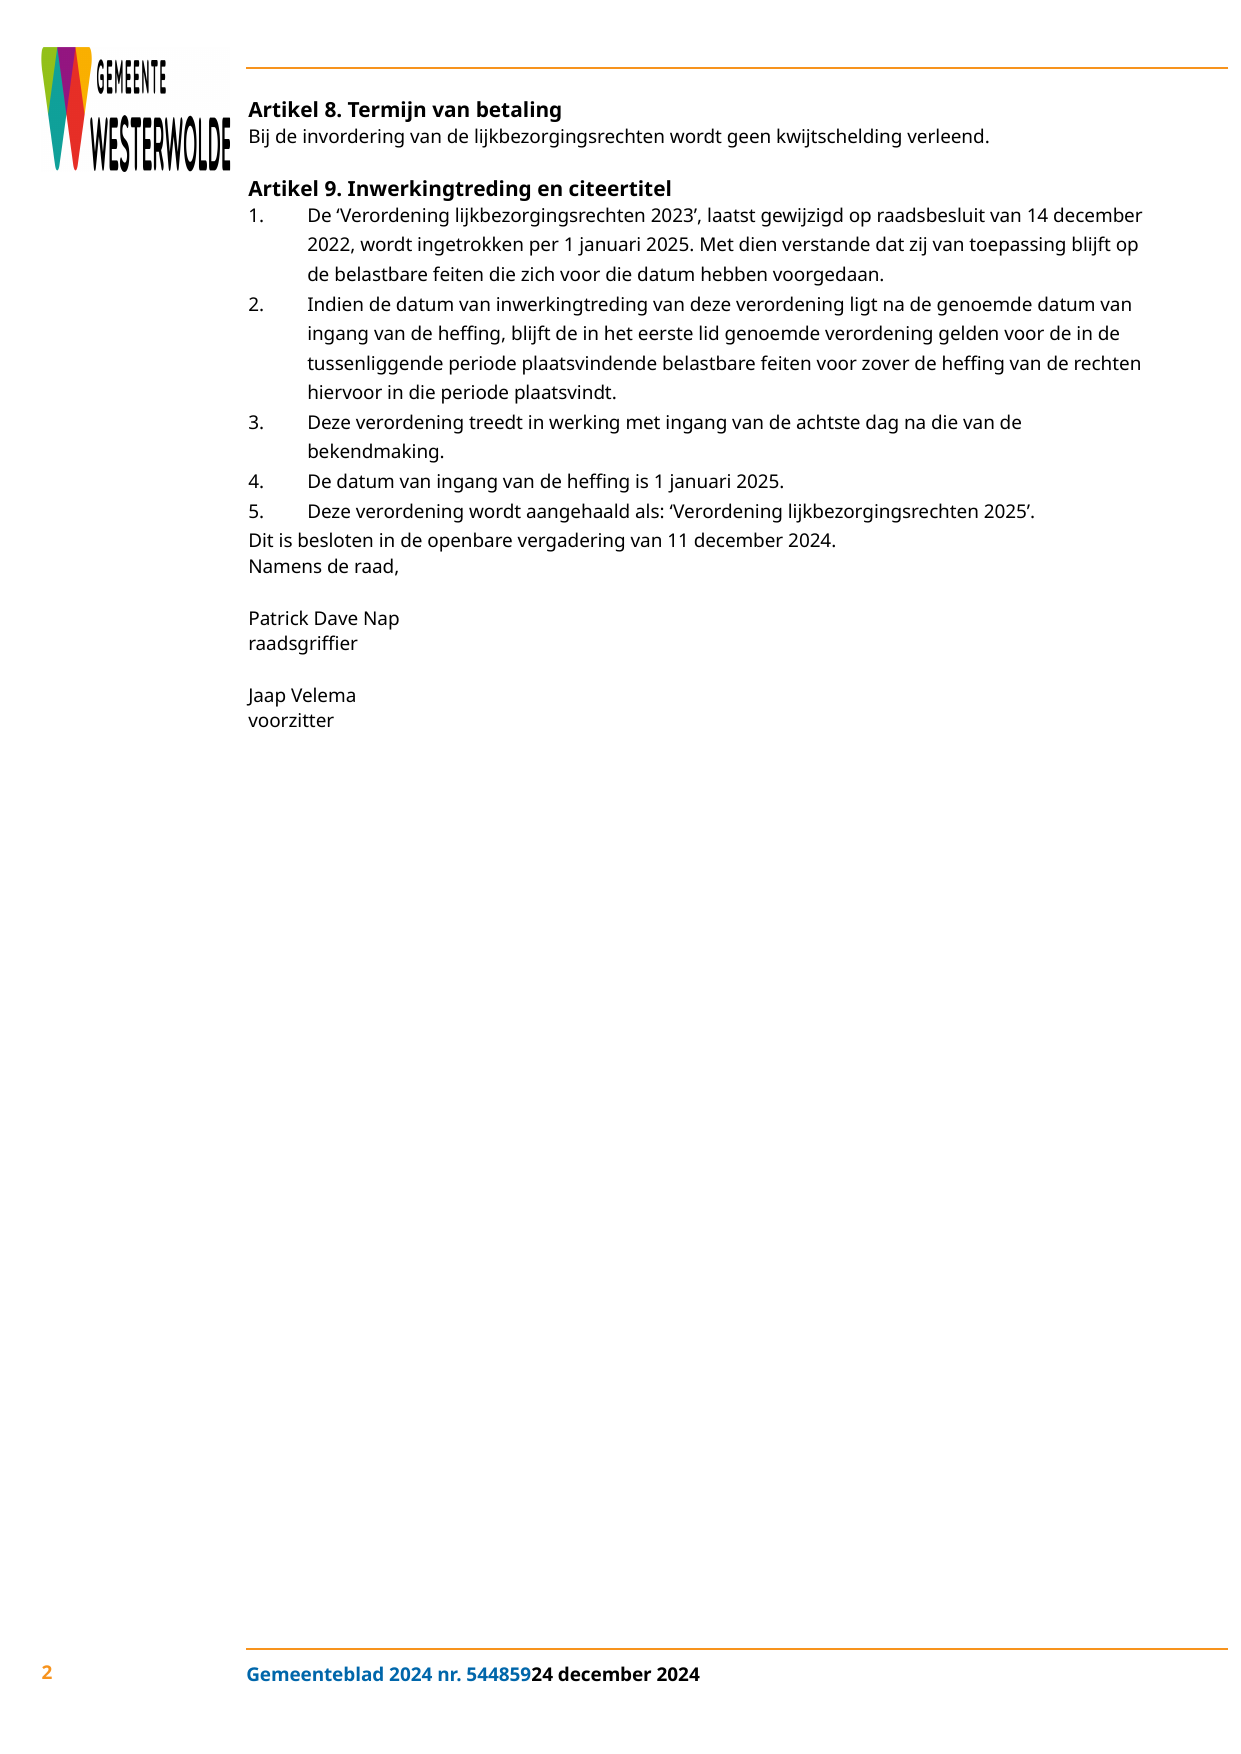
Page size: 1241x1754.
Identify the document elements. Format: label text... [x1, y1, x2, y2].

list Deze verordening treedt in werking met ingang van de achtste dag na die van de bekendmaking. [248, 409, 1152, 464]
text Namens de raad, [248, 553, 1152, 579]
text Patrick Dave Nap [248, 605, 1152, 630]
list Indien de datum van inwerkingtreding van deze verordening ligt na de genoemde datum van ingang van de heffing, blijft de in het eerste lid genoemde verordening gelden voor de in de tussenliggende periode plaatsvindende belastbare feiten voor zover de heffing van de rechten hiervoor in die periode plaatsvindt. [248, 291, 1152, 405]
picture [41, 47, 231, 172]
list De ‘Verordening lijkbezorgingsrechten 2023’, laatst gewijzigd op raadsbesluit van 14 december 2022, wordt ingetrokken per 1 januari 2025. Met dien verstande dat zij van toepassing blijft op de belastbare feiten die zich voor die datum hebben voorgedaan. [248, 202, 1152, 287]
text Dit is besloten in de openbare vergadering van 11 december 2024. [248, 527, 1152, 553]
text raadsgriffier [248, 630, 1152, 656]
list Deze verordening wordt aangehaald als: ‘Verordening lijkbezorgingsrechten 2025’. [248, 498, 1152, 524]
text voorzitter [248, 708, 1152, 733]
text Jaap Velema [248, 682, 1152, 708]
text Artikel 9. Inwerkingtreding en citeertitel [248, 174, 1152, 202]
list De datum van ingang van de heffing is 1 januari 2025. [248, 468, 1152, 494]
text Artikel 8. Termijn van betaling [248, 95, 1152, 123]
text Bij de invordering van de lijkbezorgingsrechten wordt geen kwijtschelding verleend. [248, 123, 1152, 149]
